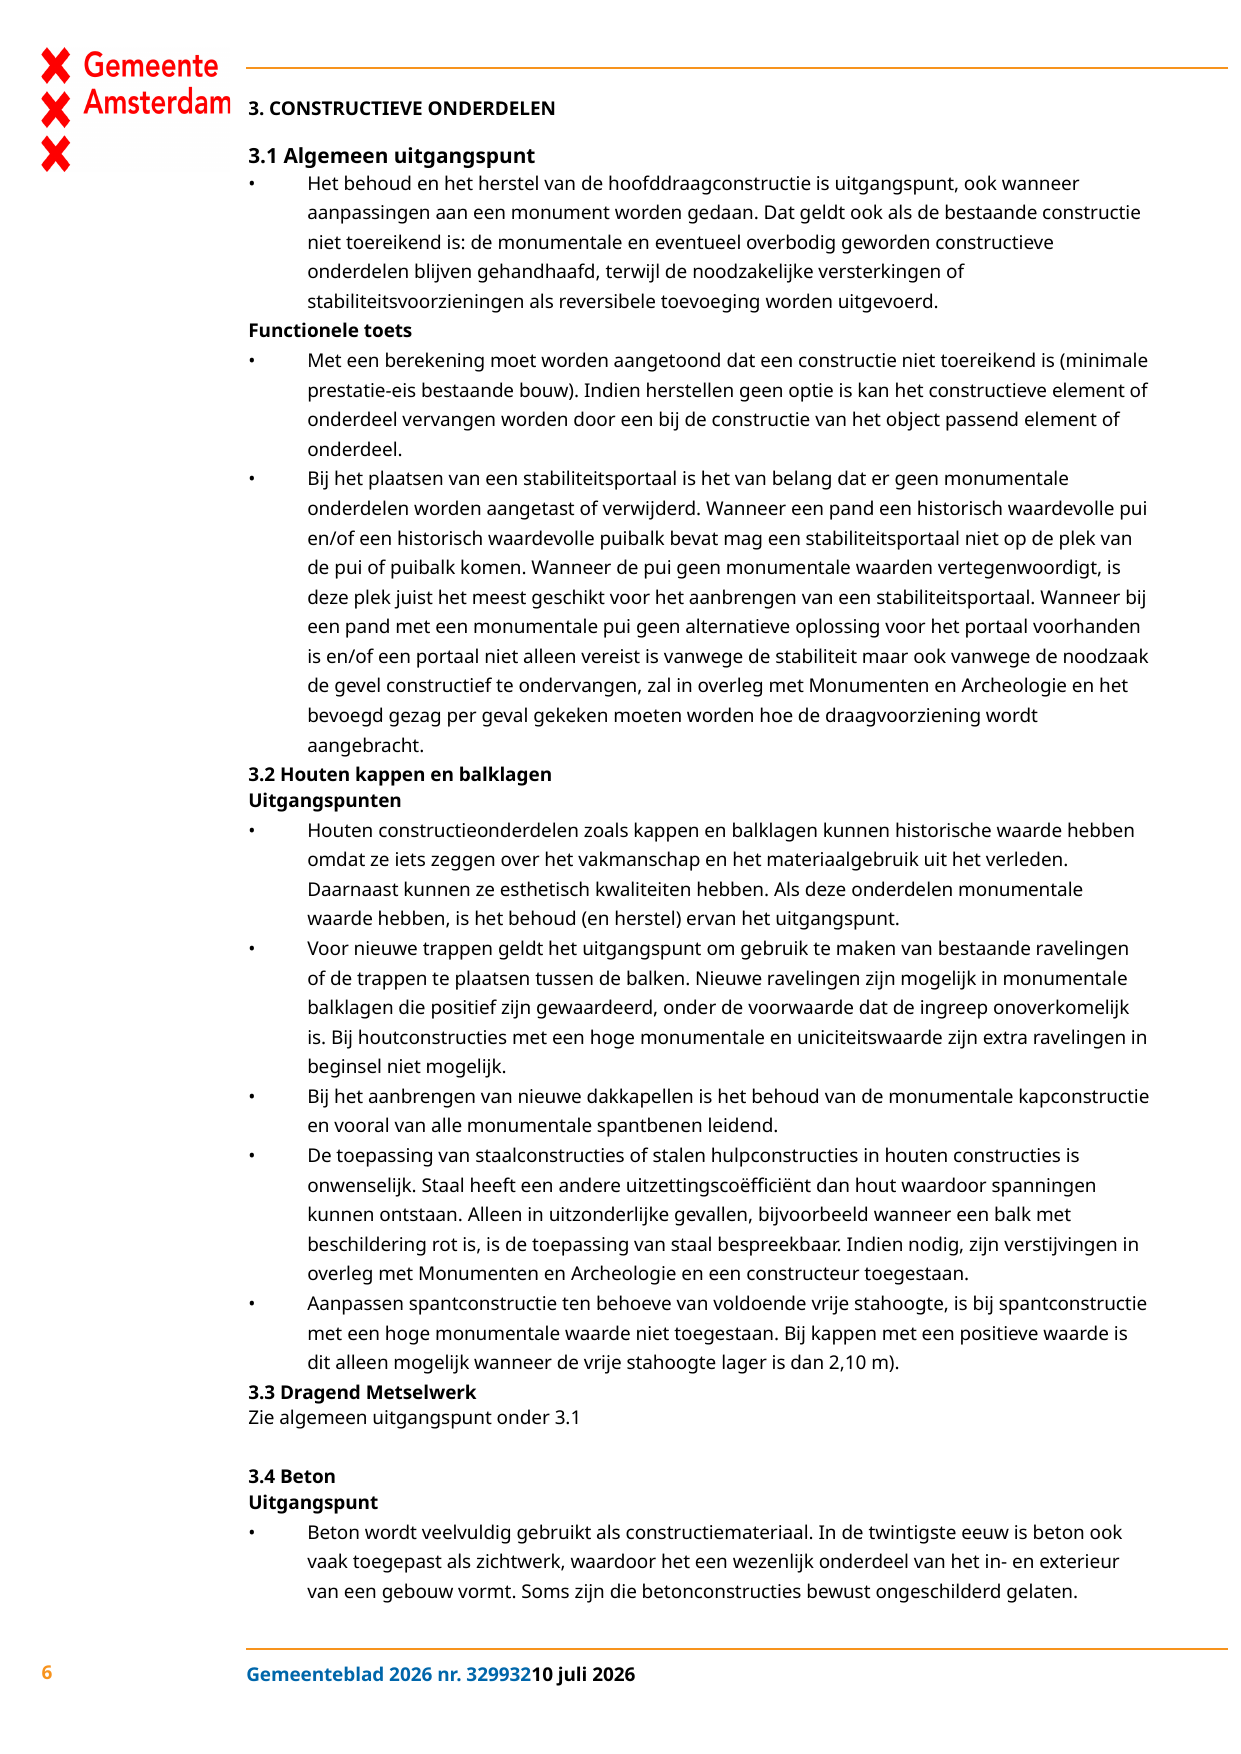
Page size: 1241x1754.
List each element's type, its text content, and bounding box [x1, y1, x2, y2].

text 3. CONSTRUCTIEVE ONDERDELEN [248, 95, 1152, 121]
list Beton wordt veelvuldig gebruikt als constructiemateriaal. In de twintigste eeuw is beton ook vaak toegepast als zichtwerk, waardoor het een wezenlijk onderdeel van het in- en exterieur van een gebouw vormt. Soms zijn die betonconstructies bewust ongeschilderd gelaten. [248, 1519, 1152, 1604]
list Bij het plaatsen van een stabiliteitsportaal is het van belang dat er geen monumentale onderdelen worden aangetast of verwijderd. Wanneer een pand een historisch waardevolle pui en/of een historisch waardevolle puibalk bevat mag een stabiliteitsportaal niet op de plek van de pui of puibalk komen. Wanneer de pui geen monumentale waarden vertegenwoordigt, is deze plek juist het meest geschikt voor het aanbrengen van een stabiliteitsportaal. Wanneer bij een pand met een monumentale pui geen alternatieve oplossing voor het portaal voorhanden is en/of een portaal niet alleen vereist is vanwege de stabiliteit maar ook vanwege de noodzaak de gevel constructief te ondervangen, zal in overleg met Monumenten en Archeologie en het bevoegd gezag per geval gekeken moeten worden hoe de draagvoorziening wordt aangebracht. [248, 466, 1152, 758]
text Zie algemeen uitgangspunt onder 3.1 [248, 1404, 1152, 1430]
list Voor nieuwe trappen geldt het uitgangspunt om gebruik te maken van bestaande ravelingen of de trappen te plaatsen tussen de balken. Nieuwe ravelingen zijn mogelijk in monumentale balklagen die positief zijn gewaardeerd, onder de voorwaarde dat de ingreep onoverkomelijk is. Bij houtconstructies met een hoge monumentale en uniciteitswaarde zijn extra ravelingen in beginsel niet mogelijk. [248, 935, 1152, 1079]
text 3.1 Algemeen uitgangspunt [248, 141, 1152, 170]
list De toepassing van staalconstructies of stalen hulpconstructies in houten constructies is onwenselijk. Staal heeft een andere uitzettingscoëfficiënt dan hout waardoor spanningen kunnen ontstaan. Alleen in uitzonderlijke gevallen, bijvoorbeeld wanneer een balk met beschildering rot is, is de toepassing van staal bespreekbaar. Indien nodig, zijn verstijvingen in overleg met Monumenten en Archeologie en een constructeur toegestaan. [248, 1142, 1152, 1286]
text Functionele toets [248, 318, 1152, 343]
text Uitgangspunten [248, 787, 1152, 813]
list Bij het aanbrengen van nieuwe dakkapellen is het behoud van de monumentale kapconstructie en vooral van alle monumentale spantbenen leidend. [248, 1083, 1152, 1138]
text 3.4 Beton [248, 1464, 1152, 1489]
text 3.3 Dragend Metselwerk [248, 1379, 1152, 1404]
text Uitgangspunt [248, 1489, 1152, 1515]
list Houten constructieonderdelen zoals kappen en balklagen kunnen historische waarde hebben omdat ze iets zeggen over het vakmanschap en het materiaalgebruik uit het verleden. Daarnaast kunnen ze esthetisch kwaliteiten hebben. Als deze onderdelen monumentale waarde hebben, is het behoud (en herstel) ervan het uitgangspunt. [248, 817, 1152, 931]
list Aanpassen spantconstructie ten behoeve van voldoende vrije stahoogte, is bij spantconstructie met een hoge monumentale waarde niet toegestaan. Bij kappen met een positieve waarde is dit alleen mogelijk wanneer de vrije stahoogte lager is dan 2,10 m). [248, 1290, 1152, 1375]
picture [41, 47, 231, 172]
text 3.2 Houten kappen en balklagen [248, 761, 1152, 787]
list Met een berekening moet worden aangetoond dat een constructie niet toereikend is (minimale prestatie-eis bestaande bouw). Indien herstellen geen optie is kan het constructieve element of onderdeel vervangen worden door een bij de constructie van het object passend element of onderdeel. [248, 347, 1152, 462]
list Het behoud en het herstel van de hoofddraagconstructie is uitgangspunt, ook wanneer aanpassingen aan een monument worden gedaan. Dat geldt ook als de bestaande constructie niet toereikend is: de monumentale en eventueel overbodig geworden constructieve onderdelen blijven gehandhaafd, terwijl de noodzakelijke versterkingen of stabiliteitsvoorzieningen als reversibele toevoeging worden uitgevoerd. [248, 170, 1152, 314]
